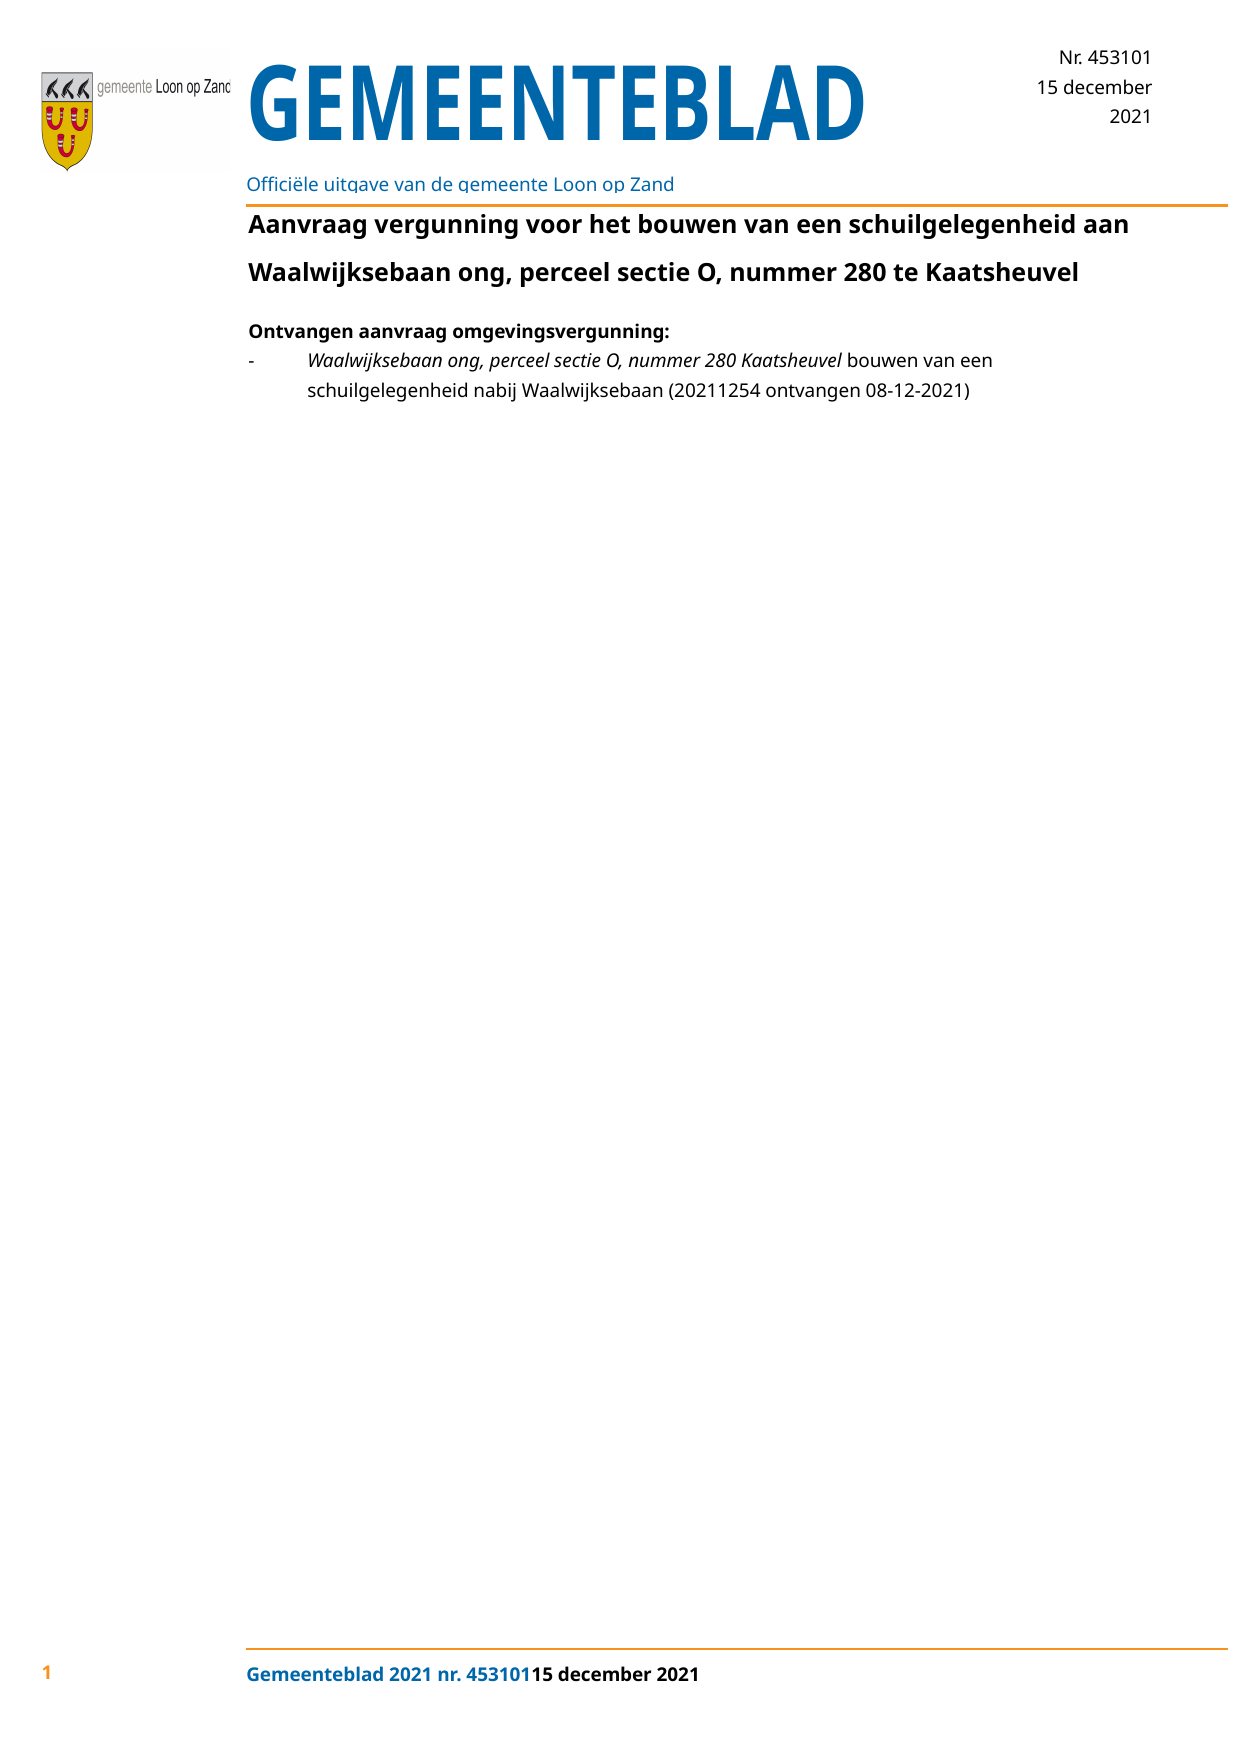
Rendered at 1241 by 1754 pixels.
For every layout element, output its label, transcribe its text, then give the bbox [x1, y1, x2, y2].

list Waalwijksebaan ong, perceel sectie O, nummer 280 Kaatsheuvel bouwen van een schuilgelegenheid nabij Waalwijksebaan (20211254 ontvangen 08-12-2021) [248, 347, 1152, 403]
text Aanvraag vergunning voor het bouwen van een schuilgelegenheid aan Waalwijksebaan ong, perceel sectie O, nummer 280 te Kaatsheuvel [248, 207, 1152, 288]
picture [41, 47, 231, 172]
text Ontvangen aanvraag omgevingsvergunning: [248, 318, 1152, 344]
